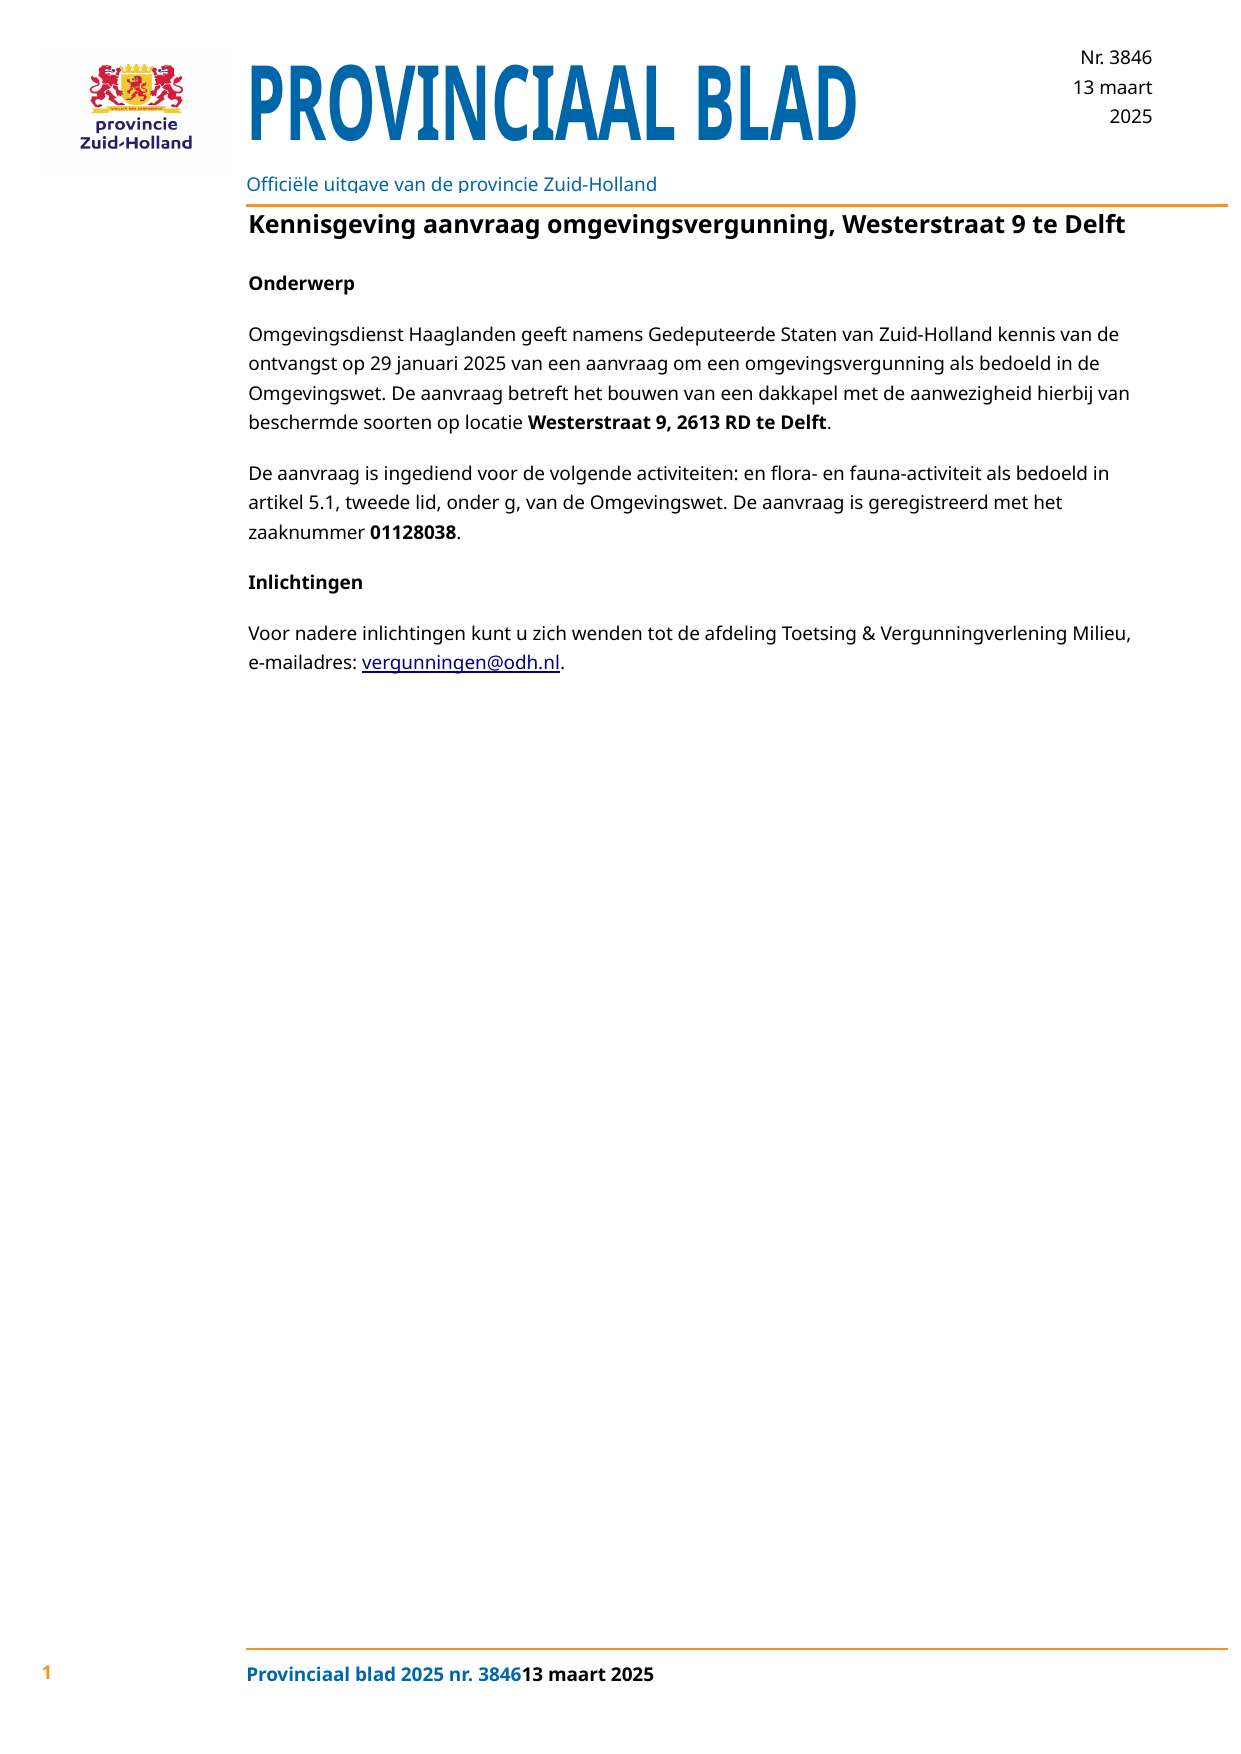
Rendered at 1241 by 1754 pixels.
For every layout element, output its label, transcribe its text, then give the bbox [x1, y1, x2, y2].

picture [41, 47, 231, 172]
text Voor nadere inlichtingen kunt u zich wenden tot de afdeling Toetsing & Vergunningverlening Milieu, e-mailadres: vergunningen@odh.nl. [248, 620, 1152, 675]
text De aanvraag is ingediend voor de volgende activiteiten: en flora- en fauna-activiteit als bedoeld in artikel 5.1, tweede lid, onder g, van de Omgevingswet. De aanvraag is geregistreerd met het zaaknummer 01128038. [248, 460, 1152, 545]
text Inlichtingen [248, 569, 1152, 595]
text Onderwerp [248, 270, 1152, 296]
text Kennisgeving aanvraag omgevingsvergunning, Westerstraat 9 te Delft [248, 207, 1152, 241]
text Omgevingsdienst Haaglanden geeft namens Gedeputeerde Staten van Zuid-Holland kennis van de ontvangst op 29 januari 2025 van een aanvraag om een omgevingsvergunning als bedoeld in de Omgevingswet. De aanvraag betreft het bouwen van een dakkapel met de aanwezigheid hierbij van beschermde soorten op locatie Westerstraat 9, 2613 RD te Delft. [248, 321, 1152, 435]
